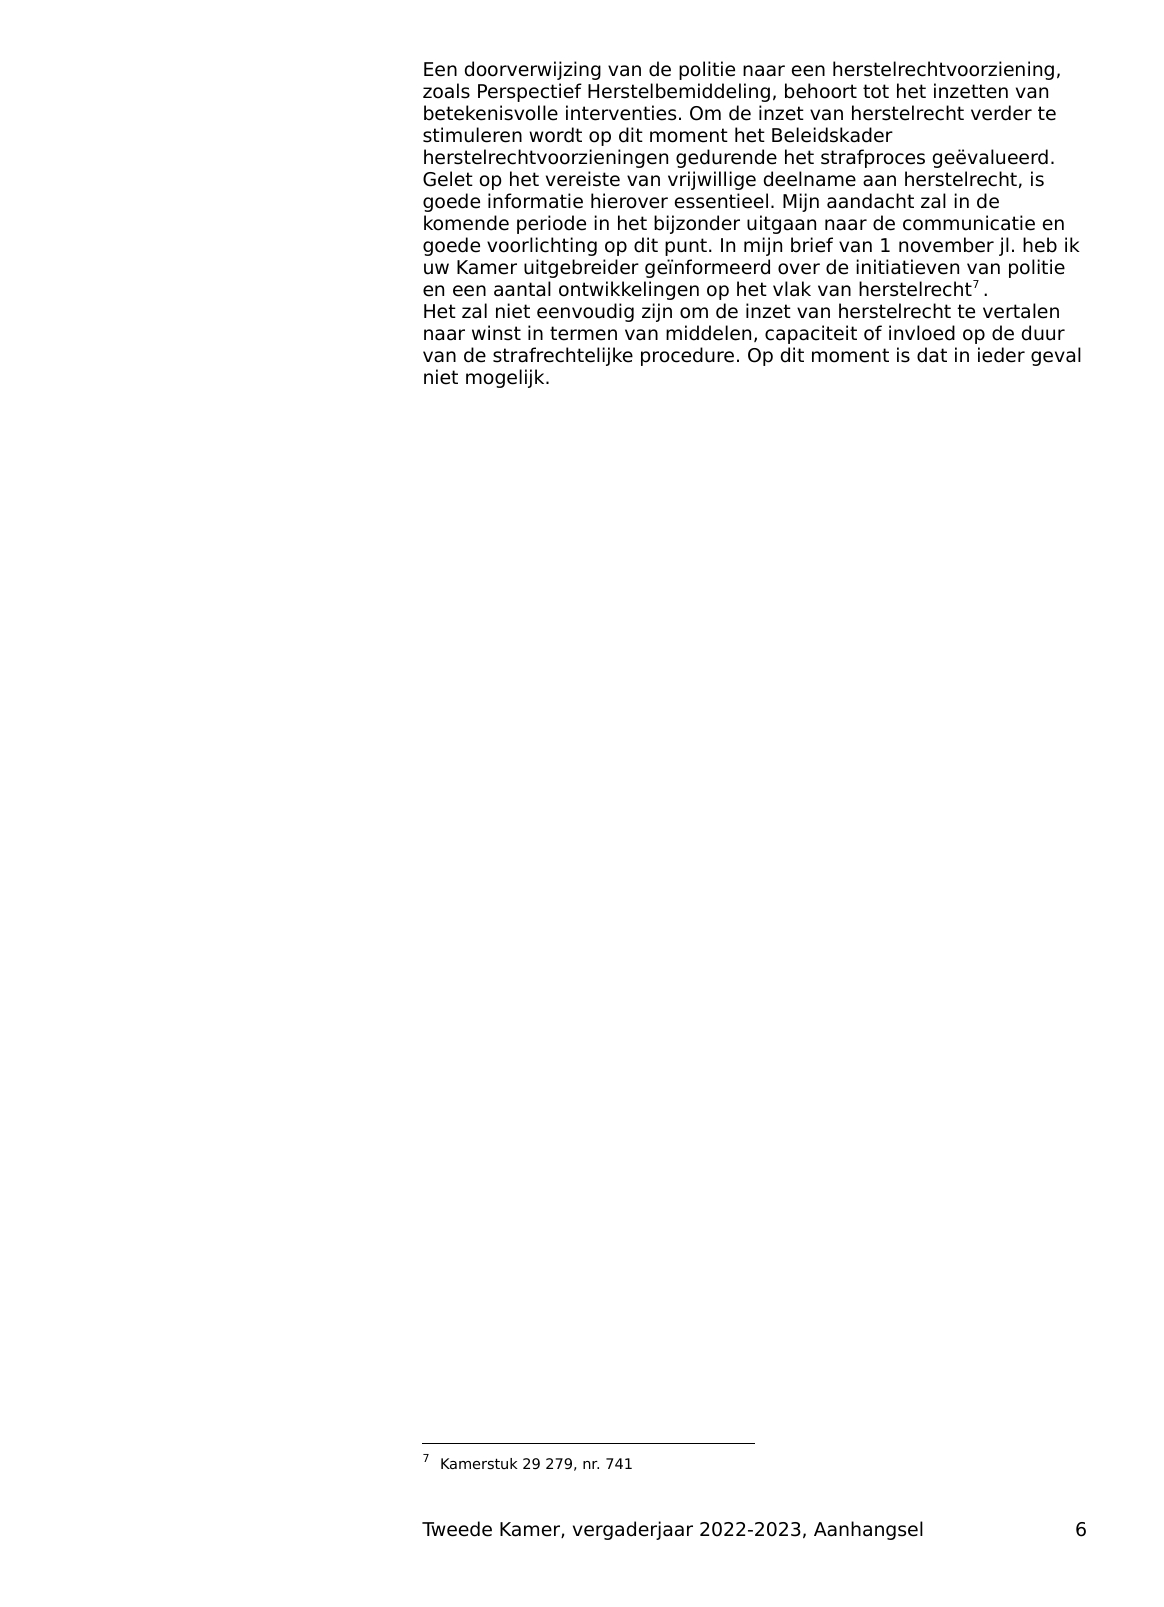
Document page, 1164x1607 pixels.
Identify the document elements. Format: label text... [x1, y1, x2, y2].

text Kamerstuk 29 279, nr. 741 [422, 1452, 1087, 1474]
text Het zal niet eenvoudig zijn om de inzet van herstelrecht te vertalen naar winst in termen van middelen, capaciteit of invloed op de duur van de strafrechtelijke procedure. Op dit moment is dat in ieder geval niet mogelijk. [422, 301, 1087, 389]
text Een doorverwijzing van de politie naar een herstelrechtvoorziening, zoals Perspectief Herstelbemiddeling, behoort tot het inzetten van betekenisvolle interventies. Om de inzet van herstelrecht verder te stimuleren wordt op dit moment het Beleidskader herstelrechtvoorzieningen gedurende het strafproces geëvalueerd. Gelet op het vereiste van vrijwillige deelname aan herstelrecht, is goede informatie hierover essentieel. Mijn aandacht zal in de komende periode in het bijzonder uitgaan naar de communicatie en goede voorlichting op dit punt. In mijn brief van 1 november jl. heb ik uw Kamer uitgebreider geïnformeerd over de initiatieven van politie en een aantal ontwikkelingen op het vlak van herstelrecht. [422, 59, 1087, 301]
